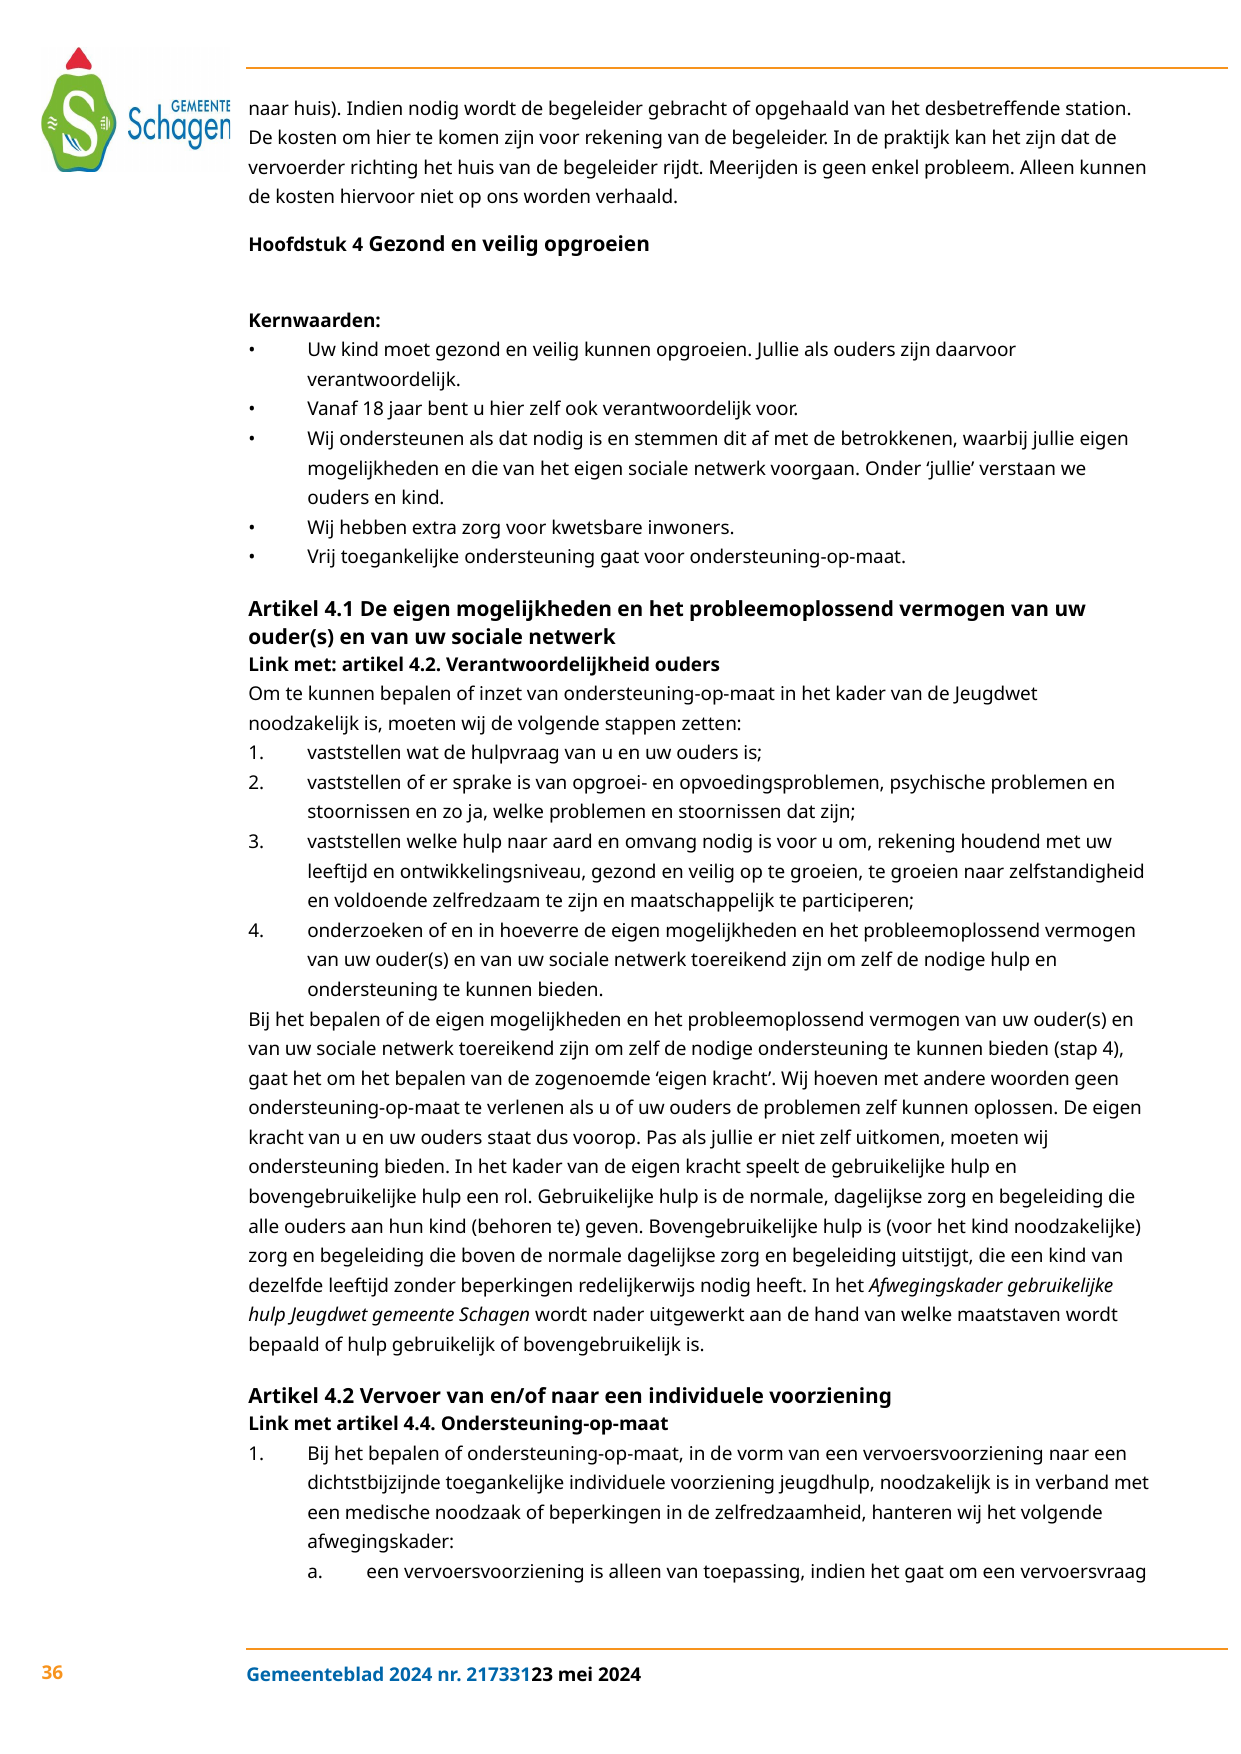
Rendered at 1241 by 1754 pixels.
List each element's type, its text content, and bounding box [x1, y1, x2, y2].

list Wij ondersteunen als dat nodig is en stemmen dit af met de betrokkenen, waarbij jullie eigen mogelijkheden en die van het eigen sociale netwerk voorgaan. Onder ‘jullie’ verstaan we ouders en kind. [248, 425, 1152, 510]
list Bij het bepalen of ondersteuning-op-maat, in de vorm van een vervoersvoorziening naar een dichtstbijzijnde toegankelijke individuele voorziening jeugdhulp, noodzakelijk is in verband met een medische noodzaak of beperkingen in de zelfredzaamheid, hanteren wij het volgende afwegingskader: [248, 1440, 1152, 1554]
list vaststellen wat de hulpvraag van u en uw ouders is; [248, 739, 1152, 765]
text Artikel 4.1 De eigen mogelijkheden en het probleemoplossend vermogen van uw ouder(s) en van uw sociale netwerk [248, 594, 1152, 651]
text Link met artikel 4.4. Ondersteuning-op-maat [248, 1410, 1152, 1436]
text Hoofdstuk 4 Gezond en veilig opgroeien [248, 229, 1152, 258]
list een vervoersvoorziening is alleen van toepassing, indien het gaat om een vervoersvraag [307, 1558, 1152, 1584]
list vaststellen of er sprake is van opgroei- en opvoedingsproblemen, psychische problemen en stoornissen en zo ja, welke problemen en stoornissen dat zijn; [248, 769, 1152, 824]
list Wij hebben extra zorg voor kwetsbare inwoners. [248, 514, 1152, 540]
list Uw kind moet gezond en veilig kunnen opgroeien. Jullie als ouders zijn daarvoor verantwoordelijk. [248, 336, 1152, 392]
text Om te kunnen bepalen of inzet van ondersteuning-op-maat in het kader van de Jeugdwet noodzakelijk is, moeten wij de volgende stappen zetten: [248, 680, 1152, 736]
text Link met: artikel 4.2. Verantwoordelijkheid ouders [248, 651, 1152, 677]
text Bij het bepalen of de eigen mogelijkheden en het probleemoplossend vermogen van uw ouder(s) en van uw sociale netwerk toereikend zijn om zelf de nodige ondersteuning te kunnen bieden (stap 4), gaat het om het bepalen van de zogenoemde ‘eigen kracht’. Wij hoeven met andere woorden geen ondersteuning-op-maat te verlenen als u of uw ouders de problemen zelf kunnen oplossen. De eigen kracht van u en uw ouders staat dus voorop. Pas als jullie er niet zelf uitkomen, moeten wij ondersteuning bieden. In het kader van de eigen kracht speelt de gebruikelijke hulp en bovengebruikelijke hulp een rol. Gebruikelijke hulp is de normale, dagelijkse zorg en begeleiding die alle ouders aan hun kind (behoren te) geven. Bovengebruikelijke hulp is (voor het kind noodzakelijke) zorg en begeleiding die boven de normale dagelijkse zorg en begeleiding uitstijgt, die een kind van dezelfde leeftijd zonder beperkingen redelijkerwijs nodig heeft. In het Afwegingskader gebruikelijke hulp Jeugdwet gemeente Schagen wordt nader uitgewerkt aan de hand van welke maatstaven wordt bepaald of hulp gebruikelijk of bovengebruikelijk is. [248, 1006, 1152, 1357]
text Kernwaarden: [248, 307, 1152, 333]
text naar huis). Indien nodig wordt de begeleider gebracht of opgehaald van het desbetreffende station. De kosten om hier te komen zijn voor rekening van de begeleider. In de praktijk kan het zijn dat de vervoerder richting het huis van de begeleider rijdt. Meerijden is geen enkel probleem. Alleen kunnen de kosten hiervoor niet op ons worden verhaald. [248, 95, 1152, 209]
picture [41, 47, 231, 172]
list Vanaf 18 jaar bent u hier zelf ook verantwoordelijk voor. [248, 396, 1152, 421]
list vaststellen welke hulp naar aard en omvang nodig is voor u om, rekening houdend met uw leeftijd en ontwikkelingsniveau, gezond en veilig op te groeien, te groeien naar zelfstandigheid en voldoende zelfredzaam te zijn en maatschappelijk te participeren; [248, 828, 1152, 913]
list onderzoeken of en in hoeverre de eigen mogelijkheden en het probleemoplossend vermogen van uw ouder(s) en van uw sociale netwerk toereikend zijn om zelf de nodige hulp en ondersteuning te kunnen bieden. [248, 917, 1152, 1002]
text Artikel 4.2 Vervoer van en/of naar een individuele voorziening [248, 1382, 1152, 1410]
list Vrij toegankelijke ondersteuning gaat voor ondersteuning-op-maat. [248, 543, 1152, 569]
